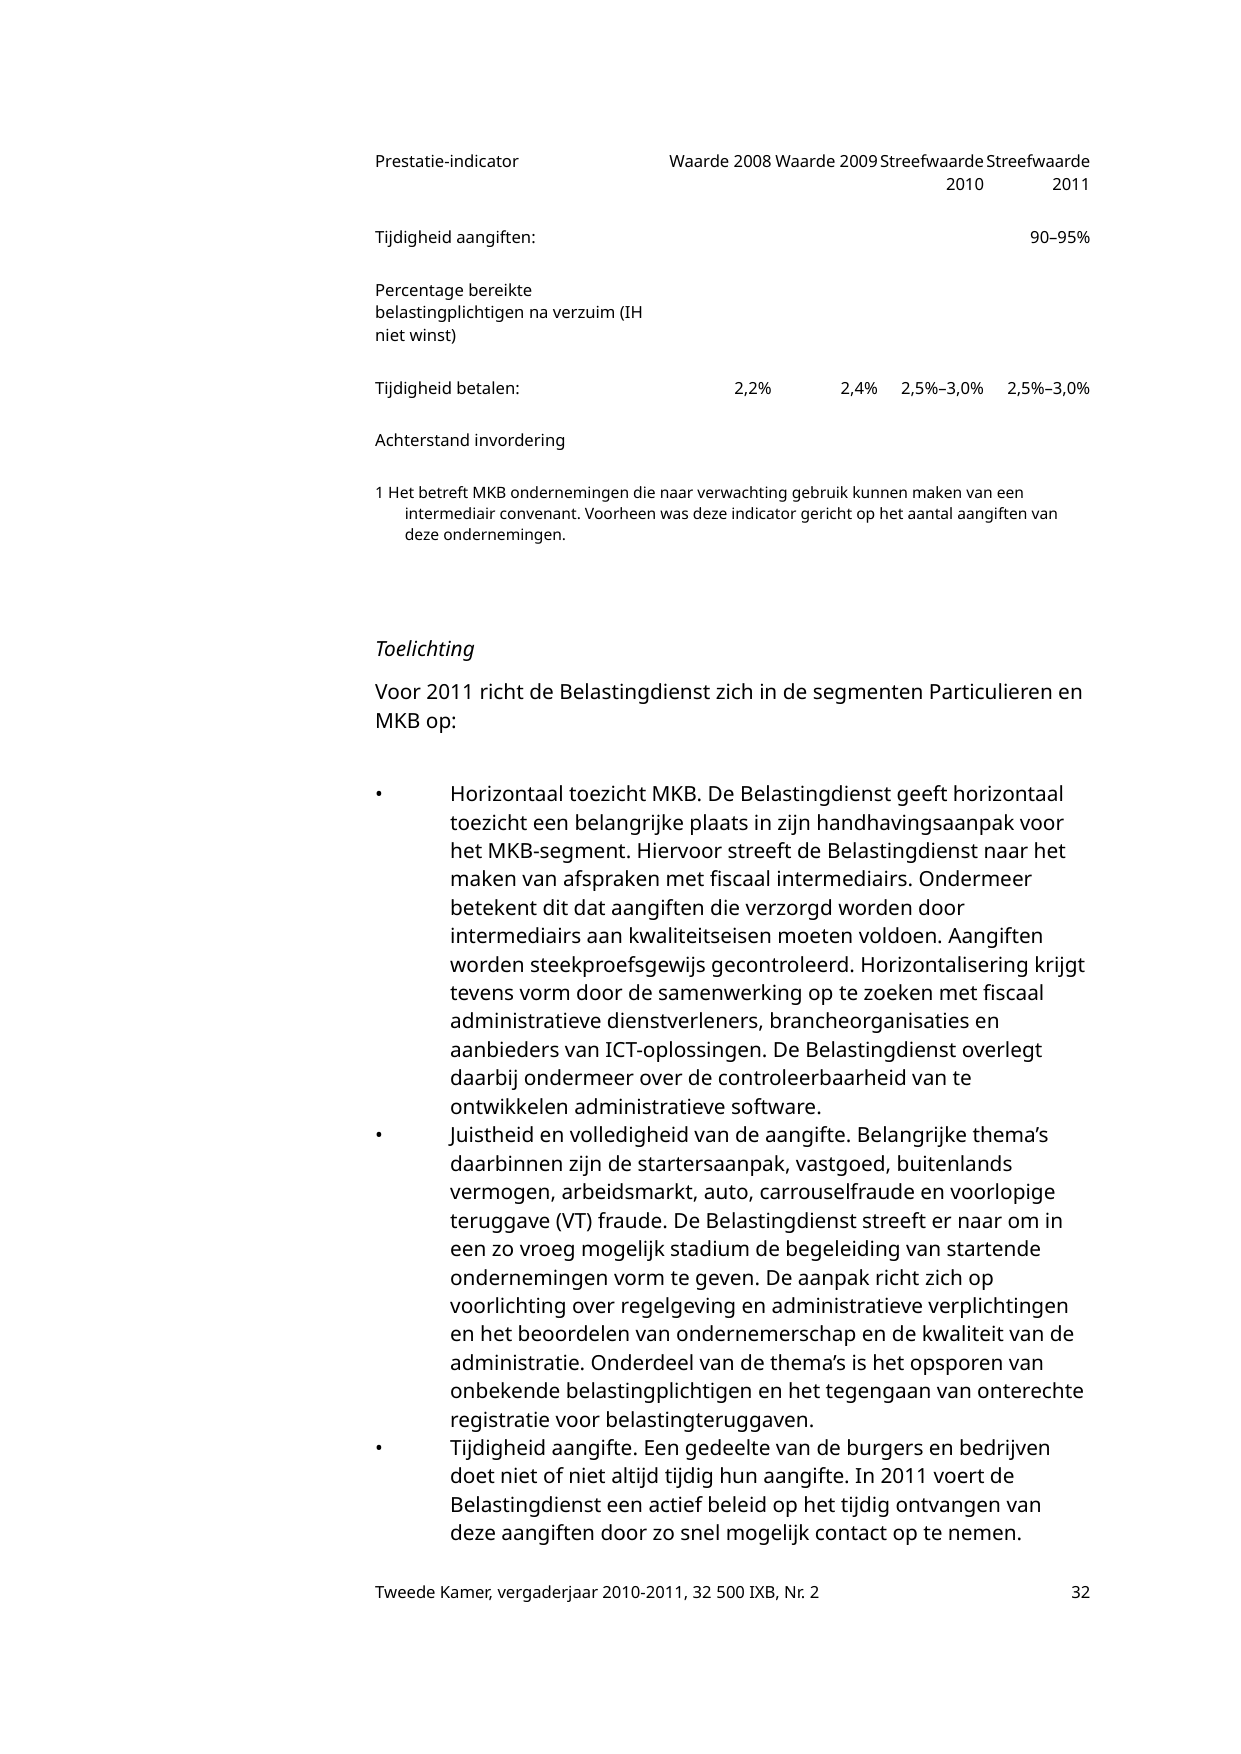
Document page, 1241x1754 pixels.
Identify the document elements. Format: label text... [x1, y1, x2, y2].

table_header Streefwaarde 2011 [984, 150, 1090, 225]
table_cell [771, 225, 878, 376]
table_header Waarde 2008 [665, 150, 771, 225]
table_header Streefwaarde 2010 [878, 150, 984, 225]
table_cell [878, 225, 984, 376]
table_cell 2,5%–3,0% [984, 376, 1090, 482]
table_header Waarde 2009 [771, 150, 878, 225]
text Voor 2011 richt de Belastingdienst zich in de segmenten Particulieren en MKB op: [375, 677, 1090, 734]
list Tijdigheid aangifte. Een gedeelte van de burgers en bedrijven doet niet of niet altijd tijdig hun aangifte. In 2011 voert de Belastingdienst een actief beleid op het tijdig ontvangen van deze aangiften door zo snel mogelijk contact op te nemen. [375, 1433, 1090, 1547]
table_cell [665, 225, 771, 376]
table_cell Tijdigheid aangiften: Percentage bereikte belastingplichtigen na verzuim (IH niet winst) [375, 225, 665, 376]
table_cell 2,2% [665, 376, 771, 482]
table_cell 2,4% [771, 376, 878, 482]
table_cell 1 Het betreft MKB ondernemingen die naar verwachting gebruik kunnen maken van een intermediair convenant. Voorheen was deze indicator gericht op het aantal aangiften van deze ondernemingen. [375, 482, 1090, 575]
table_cell 2,5%–3,0% [878, 376, 984, 482]
table_cell 90–95% [984, 225, 1090, 376]
table_header Prestatie-indicator [375, 150, 665, 225]
table_cell Tijdigheid betalen: Achterstand invordering [375, 376, 665, 482]
text Toelichting [375, 634, 1090, 662]
list Horizontaal toezicht MKB. De Belastingdienst geeft horizontaal toezicht een belangrijke plaats in zijn handhavingsaanpak voor het MKB-segment. Hiervoor streeft de Belastingdienst naar het maken van afspraken met fiscaal intermediairs. Ondermeer betekent dit dat aangiften die verzorgd worden door intermediairs aan kwaliteitseisen moeten voldoen. Aangiften worden steekproefsgewijs gecontroleerd. Horizontalisering krijgt tevens vorm door de samenwerking op te zoeken met fiscaal administratieve dienstverleners, brancheorganisaties en aanbieders van ICT-oplossingen. De Belastingdienst overlegt daarbij ondermeer over de controleerbaarheid van te ontwikkelen administratieve software. [375, 779, 1090, 1120]
list Juistheid en volledigheid van de aangifte. Belangrijke thema’s daarbinnen zijn de startersaanpak, vastgoed, buitenlands vermogen, arbeidsmarkt, auto, carrouselfraude en voorlopige teruggave (VT) fraude. De Belastingdienst streeft er naar om in een zo vroeg mogelijk stadium de begeleiding van startende ondernemingen vorm te geven. De aanpak richt zich op voorlichting over regelgeving en administratieve verplichtingen en het beoordelen van ondernemerschap en de kwaliteit van de administratie. Onderdeel van de thema’s is het opsporen van onbekende belastingplichtigen en het tegengaan van onterechte registratie voor belastingteruggaven. [375, 1120, 1090, 1433]
